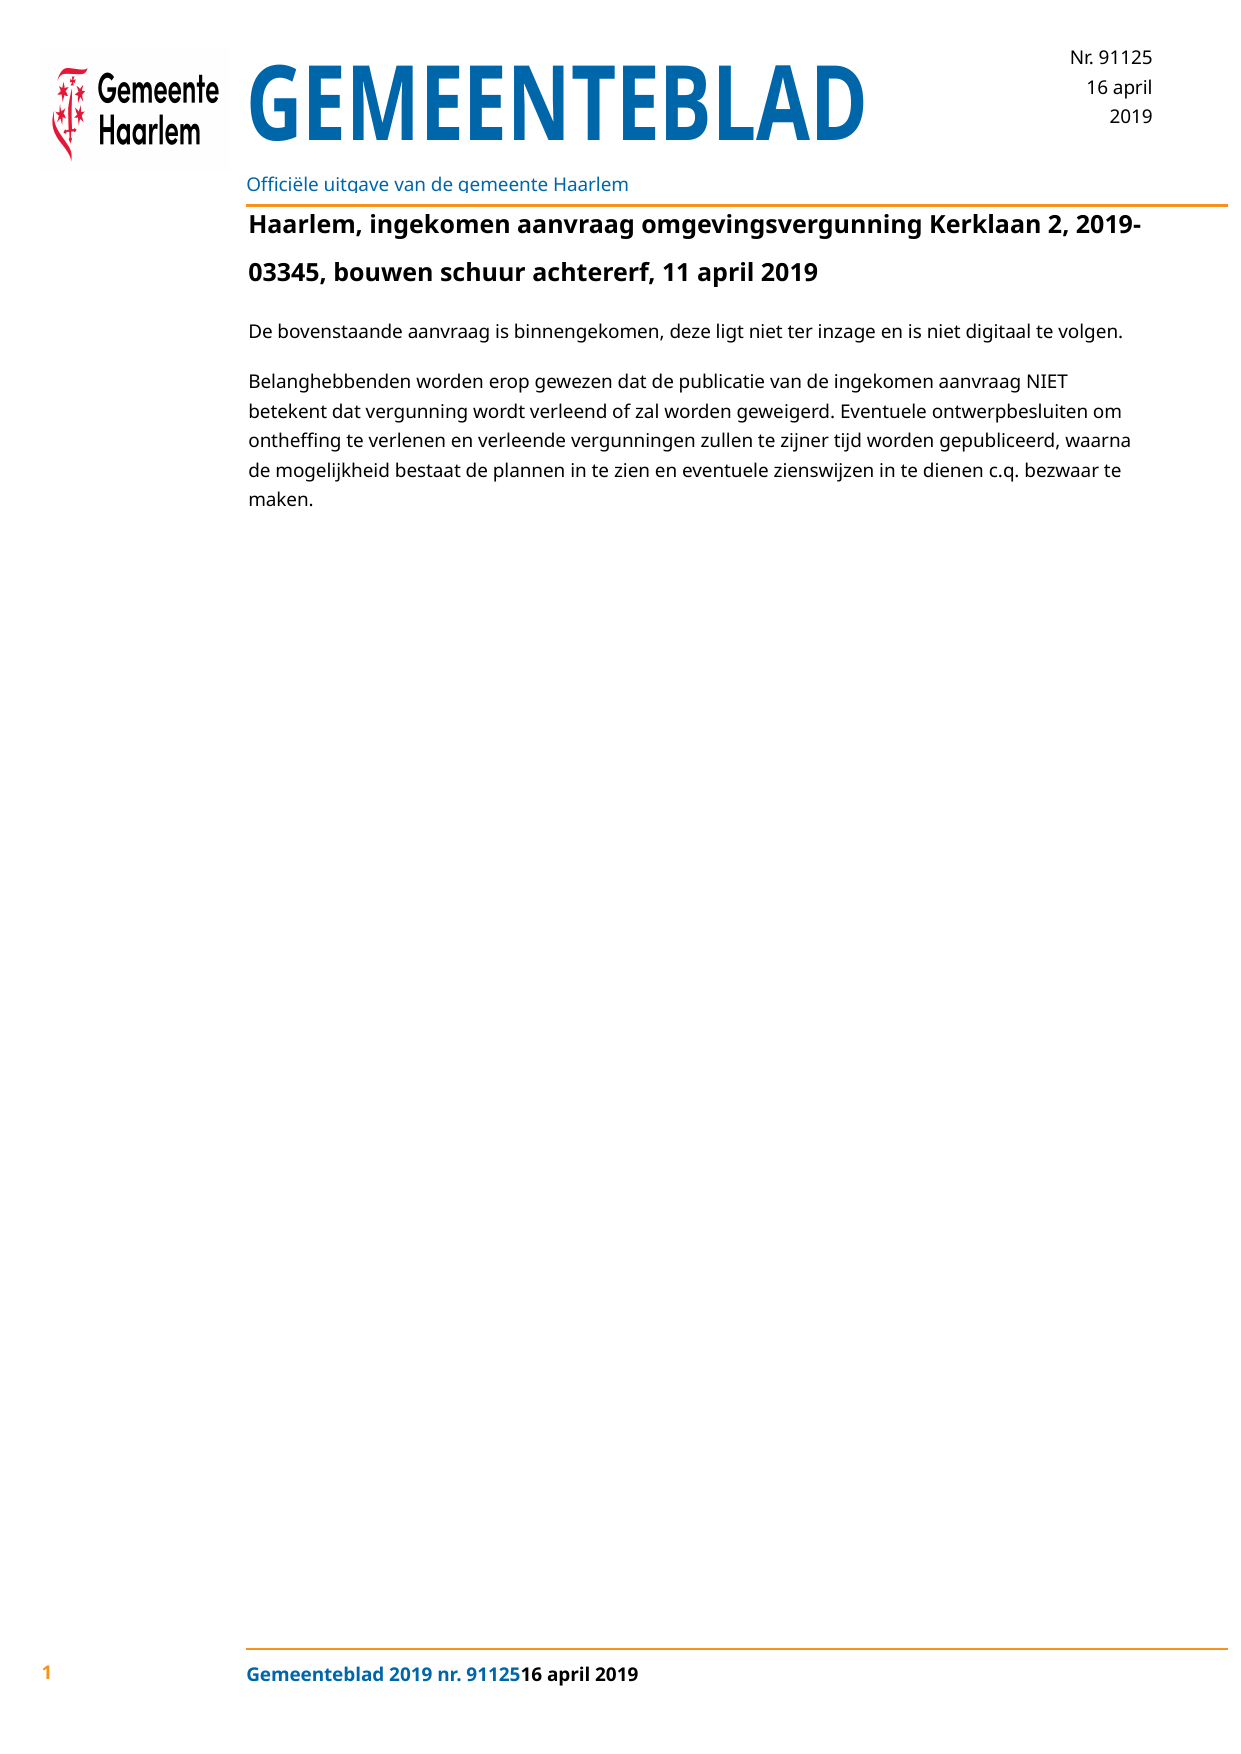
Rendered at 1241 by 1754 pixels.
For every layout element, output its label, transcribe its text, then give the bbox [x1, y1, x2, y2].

text Belanghebbenden worden erop gewezen dat de publicatie van de ingekomen aanvraag NIET betekent dat vergunning wordt verleend of zal worden geweigerd. Eventuele ontwerpbesluiten om ontheffing te verlenen en verleende vergunningen zullen te zijner tijd worden gepubliceerd, waarna de mogelijkheid bestaat de plannen in te zien en eventuele zienswijzen in te dienen c.q. bezwaar te maken. [248, 368, 1152, 512]
text De bovenstaande aanvraag is binnengekomen, deze ligt niet ter inzage en is niet digitaal te volgen. [248, 318, 1152, 344]
text Haarlem, ingekomen aanvraag omgevingsvergunning Kerklaan 2, 2019-03345, bouwen schuur achtererf, 11 april 2019 [248, 207, 1152, 288]
picture [41, 47, 231, 172]
